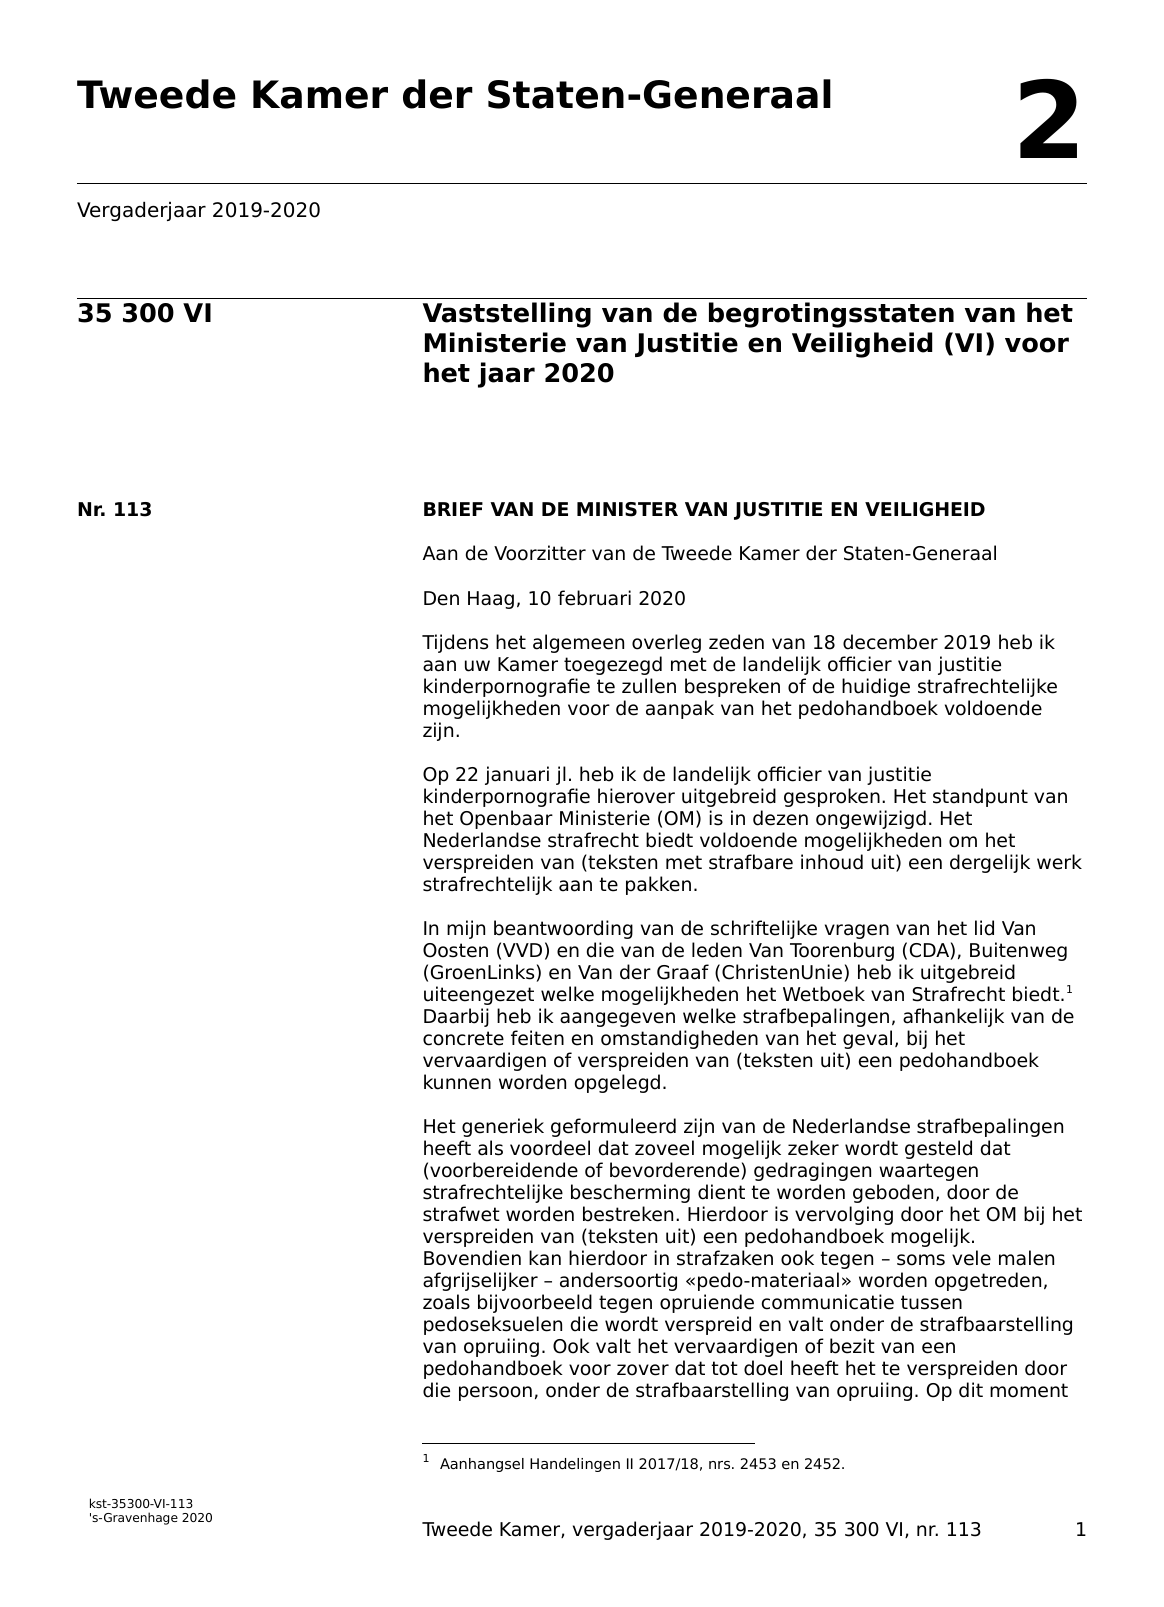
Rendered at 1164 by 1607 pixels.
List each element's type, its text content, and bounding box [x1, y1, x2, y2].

table_header 2 [886, 59, 1087, 183]
text Op 22 januari jl. heb ik de landelijk officier van justitie kinderpornografie hierover uitgebreid gesproken. Het standpunt van het Openbaar Ministerie (OM) is in dezen ongewijzigd. Het Nederlandse strafrecht biedt voldoende mogelijkheden om het verspreiden van (teksten met strafbare inhoud uit) een dergelijk werk strafrechtelijk aan te pakken. [422, 764, 1087, 896]
text Het generiek geformuleerd zijn van de Nederlandse strafbepalingen heeft als voordeel dat zoveel mogelijk zeker wordt gesteld dat (voorbereidende of bevorderende) gedragingen waartegen strafrechtelijke bescherming dient te worden geboden, door de strafwet worden bestreken. Hierdoor is vervolging door het OM bij het verspreiden van (teksten uit) een pedohandboek mogelijk. [422, 1116, 1087, 1248]
text 's-Gravenhage 2020 [88, 1511, 323, 1525]
subtitle 35 300 VI Vaststelling van de begrotingsstaten van het Ministerie van Justitie en Veiligheid (VI) voor het jaar 2020 [77, 299, 1087, 388]
text Aan de Voorzitter van de Tweede Kamer der Staten-Generaal [422, 543, 1087, 565]
text Den Haag, 10 februari 2020 [422, 587, 1087, 609]
subtitle Nr. 113 BRIEF VAN DE MINISTER VAN JUSTITIE EN VEILIGHEID [77, 499, 1087, 521]
text Bovendien kan hierdoor in strafzaken ook tegen – soms vele malen afgrijselijker – andersoortig «pedo-materiaal» worden opgetreden, zoals bijvoorbeeld tegen opruiende communicatie tussen pedoseksuelen die wordt verspreid en valt onder de strafbaarstelling van opruiing. Ook valt het vervaardigen of bezit van een pedohandboek voor zover dat tot doel heeft het te verspreiden door die persoon, onder de strafbaarstelling van opruiing. Op dit moment [422, 1248, 1087, 1401]
text In mijn beantwoording van de schriftelijke vragen van het lid Van Oosten (VVD) en die van de leden Van Toorenburg (CDA), Buitenweg (GroenLinks) en Van der Graaf (ChristenUnie) heb ik uitgebreid uiteengezet welke mogelijkheden het Wetboek van Strafrecht biedt. Daarbij heb ik aangegeven welke strafbepalingen, afhankelijk van de concrete feiten en omstandigheden van het geval, bij het vervaardigen of verspreiden van (teksten uit) een pedohandboek kunnen worden opgelegd. [422, 918, 1087, 1093]
text Tijdens het algemeen overleg zeden van 18 december 2019 heb ik aan uw Kamer toegezegd met de landelijk officier van justitie kinderpornografie te zullen bespreken of de huidige strafrechtelijke mogelijkheden voor de aanpak van het pedohandboek voldoende zijn. [422, 632, 1087, 741]
text kst-35300-VI-113 [88, 1497, 323, 1511]
text Aanhangsel Handelingen II 2017/18, nrs. 2453 en 2452. [422, 1452, 1087, 1474]
table_header Tweede Kamer der Staten-Generaal [77, 59, 886, 183]
table_cell Vergaderjaar 2019-2020 [77, 184, 1087, 298]
